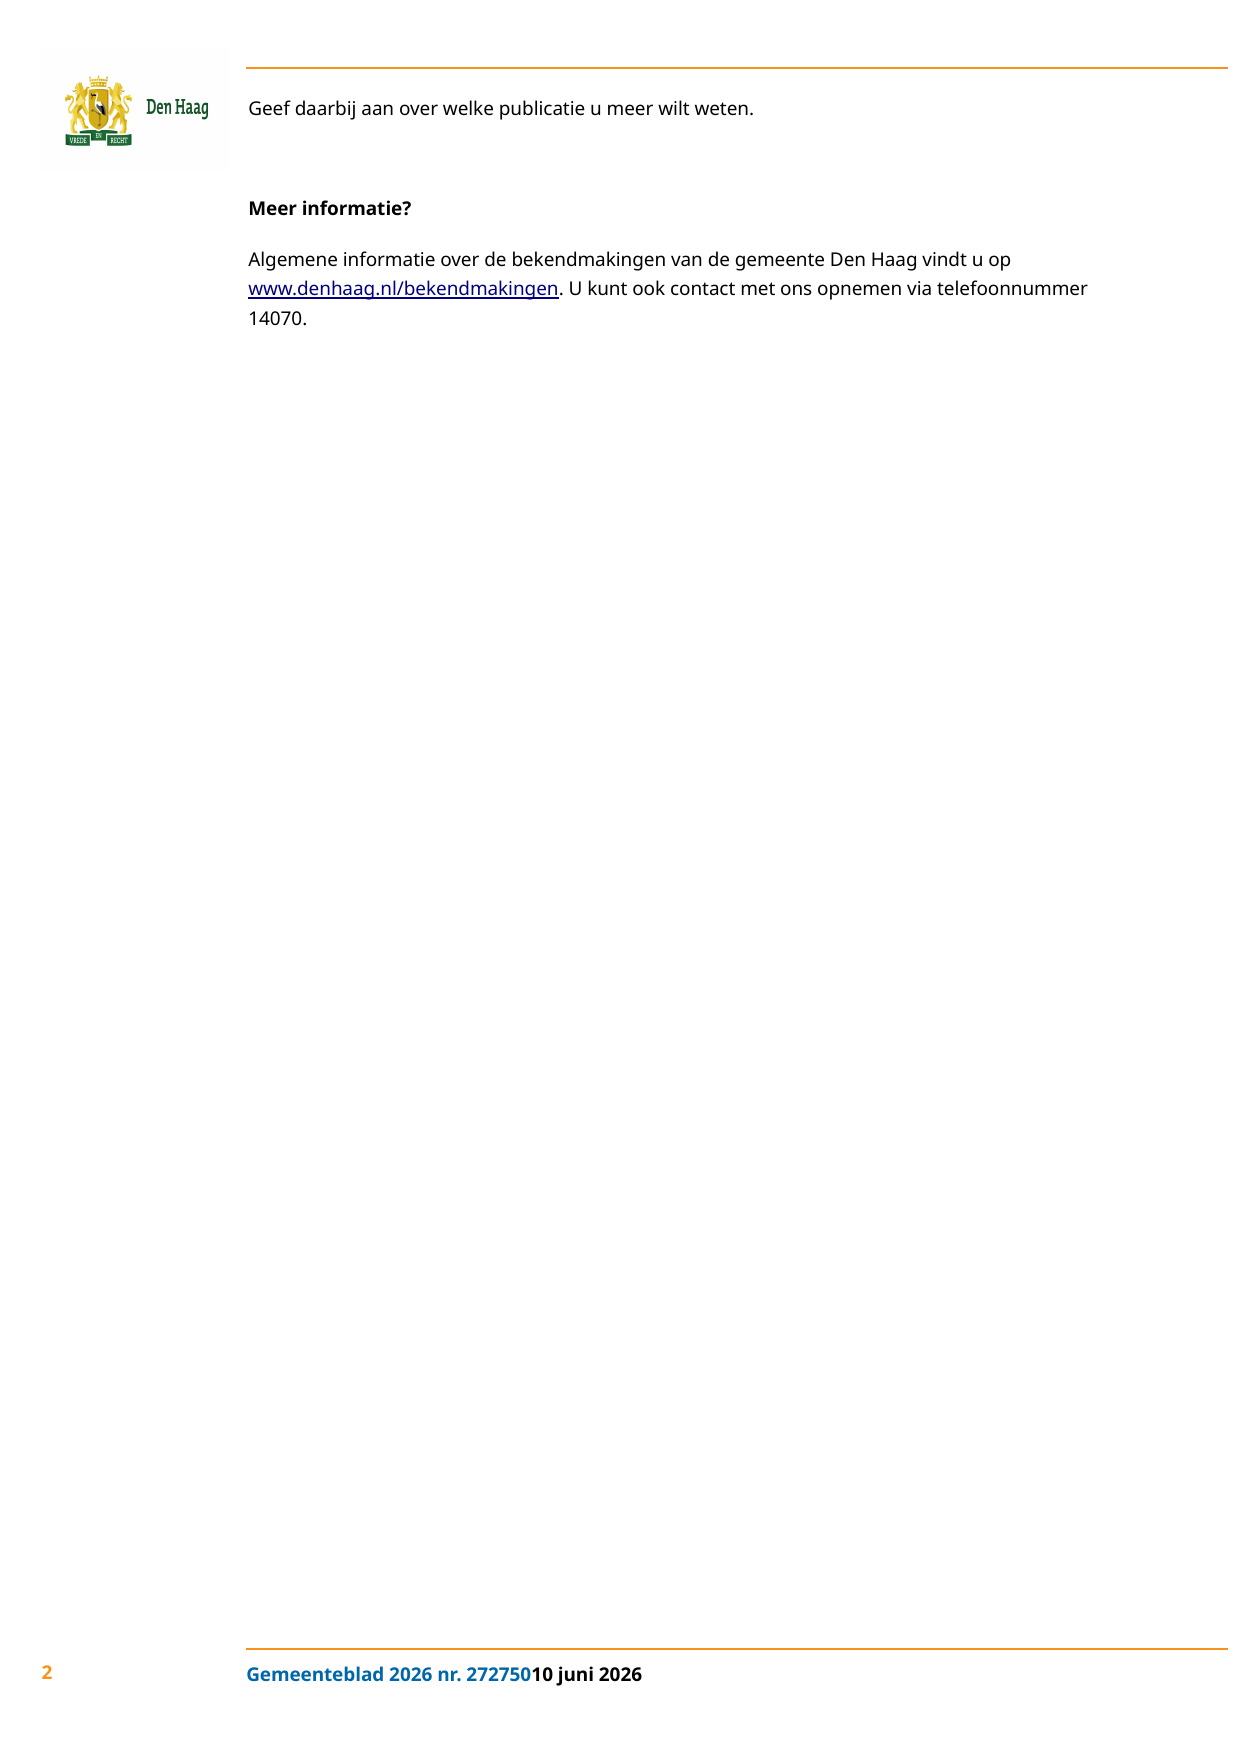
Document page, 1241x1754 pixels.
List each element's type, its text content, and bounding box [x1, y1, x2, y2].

text Meer informatie? [248, 196, 1152, 221]
picture [41, 47, 231, 172]
text Geef daarbij aan over welke publicatie u meer wilt weten. [248, 95, 1152, 121]
text Algemene informatie over de bekendmakingen van de gemeente Den Haag vindt u op www.denhaag.nl/bekendmakingen. U kunt ook contact met ons opnemen via telefoonnummer 14070. [248, 246, 1152, 331]
